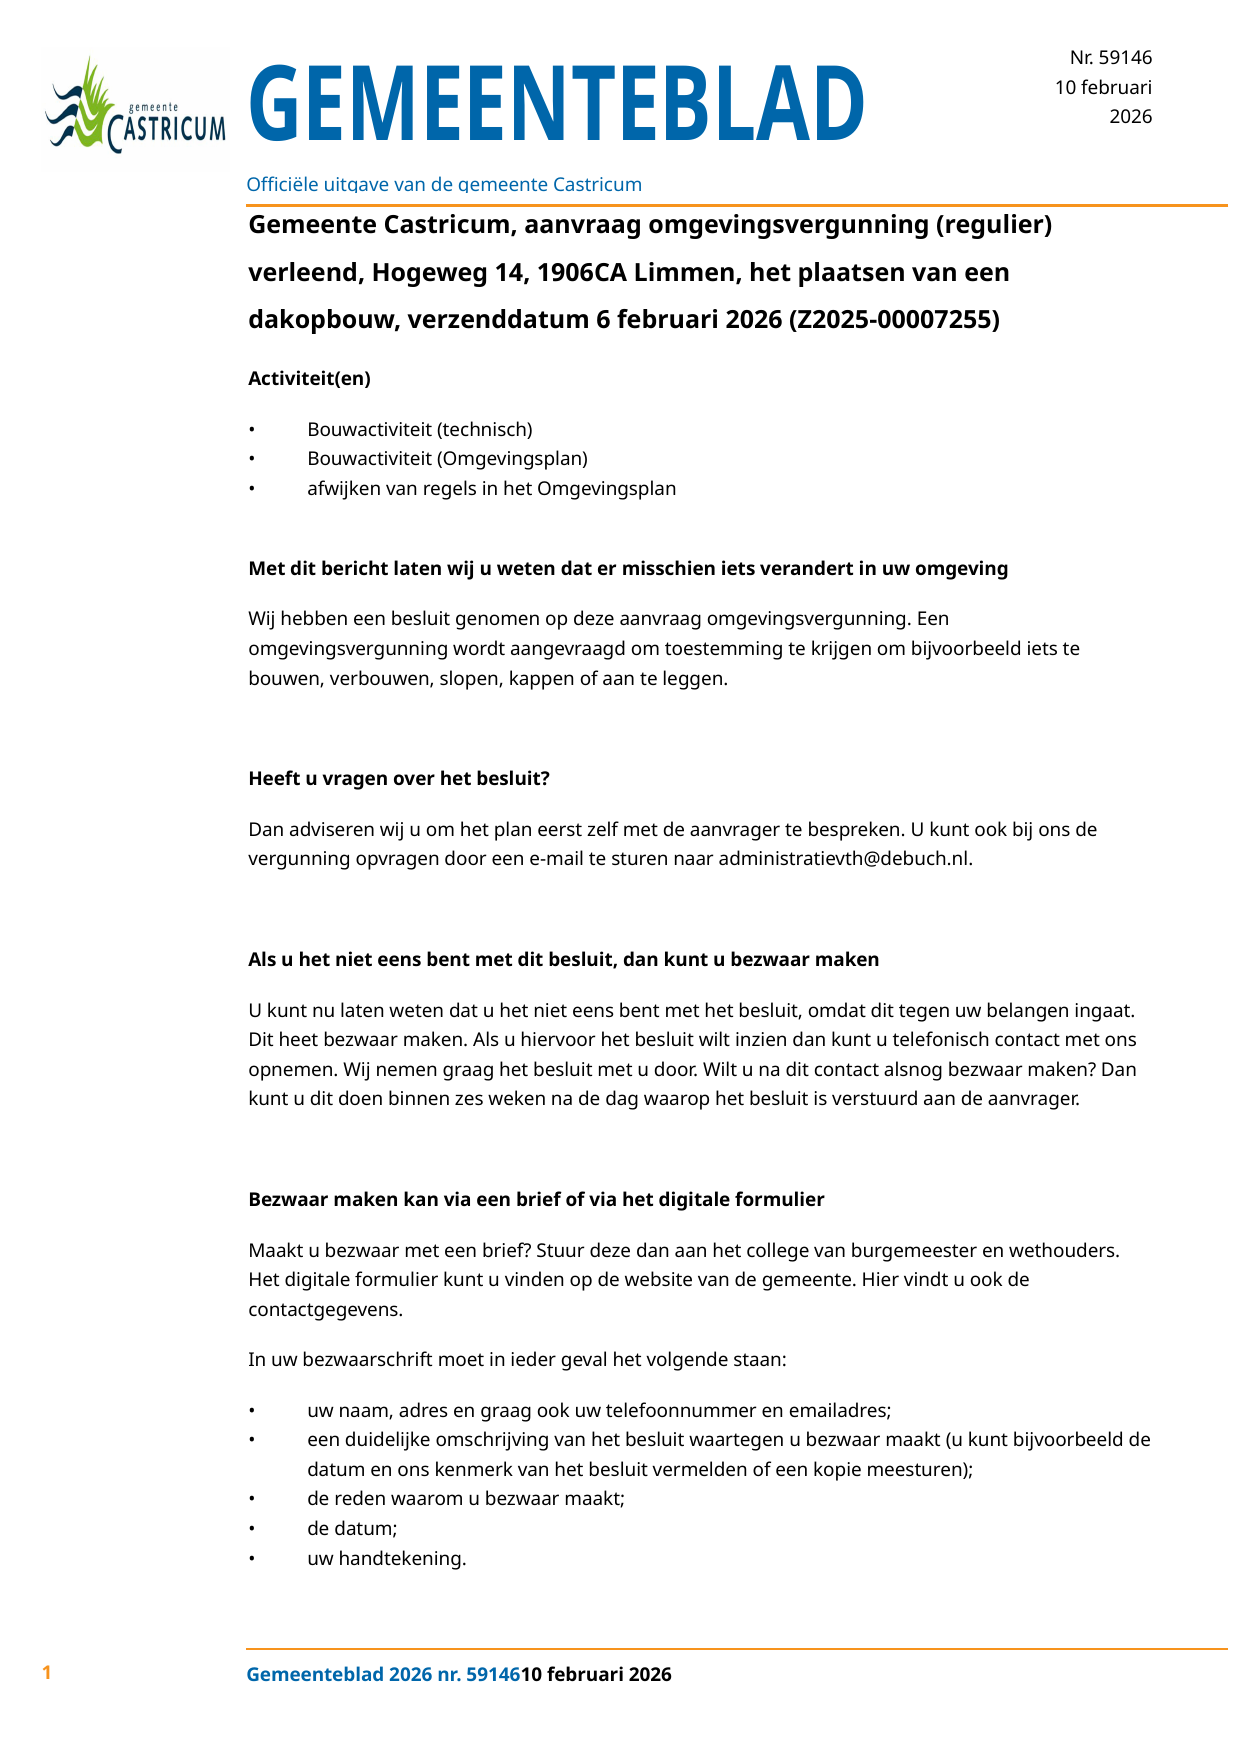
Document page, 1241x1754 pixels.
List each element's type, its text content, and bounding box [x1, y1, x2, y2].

text U kunt nu laten weten dat u het niet eens bent met het besluit, omdat dit tegen uw belangen ingaat. Dit heet bezwaar maken. Als u hiervoor het besluit wilt inzien dan kunt u telefonisch contact met ons opnemen. Wij nemen graag het besluit met u door. Wilt u na dit contact alsnog bezwaar maken? Dan kunt u dit doen binnen zes weken na de dag waarop het besluit is verstuurd aan de aanvrager. [248, 997, 1152, 1111]
text Met dit bericht laten wij u weten dat er misschien iets verandert in uw omgeving [248, 555, 1152, 581]
picture [41, 47, 231, 172]
list uw naam, adres en graag ook uw telefoonnummer en emailadres; [248, 1397, 1152, 1422]
list de reden waarom u bezwaar maakt; [248, 1486, 1152, 1511]
text Bezwaar maken kan via een brief of via het digitale formulier [248, 1186, 1152, 1212]
text Heeft u vragen over het besluit? [248, 766, 1152, 791]
text Maakt u bezwaar met een brief? Stuur deze dan aan het college van burgemeester en wethouders. Het digitale formulier kunt u vinden op de website van de gemeente. Hier vindt u ook de contactgegevens. [248, 1237, 1152, 1322]
text Wij hebben een besluit genomen op deze aanvraag omgevingsvergunning. Een omgevingsvergunning wordt aangevraagd om toestemming te krijgen om bijvoorbeeld iets te bouwen, verbouwen, slopen, kappen of aan te leggen. [248, 606, 1152, 690]
list Bouwactiviteit (Omgevingsplan) [248, 446, 1152, 471]
text Gemeente Castricum, aanvraag omgevingsvergunning (regulier) verleend, Hogeweg 14, 1906CA Limmen, het plaatsen van een dakopbouw, verzenddatum 6 februari 2026 (Z2025-00007255) [248, 207, 1152, 336]
list afwijken van regels in het Omgevingsplan [248, 475, 1152, 501]
list uw handtekening. [248, 1545, 1152, 1570]
text Als u het niet eens bent met dit besluit, dan kunt u bezwaar maken [248, 946, 1152, 972]
list de datum; [248, 1515, 1152, 1541]
list Bouwactiviteit (technisch) [248, 416, 1152, 442]
text Activiteit(en) [248, 366, 1152, 391]
text Dan adviseren wij u om het plan eerst zelf met de aanvrager te bespreken. U kunt ook bij ons de vergunning opvragen door een e-mail te sturen naar administratievth@debuch.nl. [248, 816, 1152, 871]
list een duidelijke omschrijving van het besluit waartegen u bezwaar maakt (u kunt bijvoorbeeld de datum en ons kenmerk van het besluit vermelden of een kopie meesturen); [248, 1426, 1152, 1482]
text In uw bezwaarschrift moet in ieder geval het volgende staan: [248, 1346, 1152, 1372]
